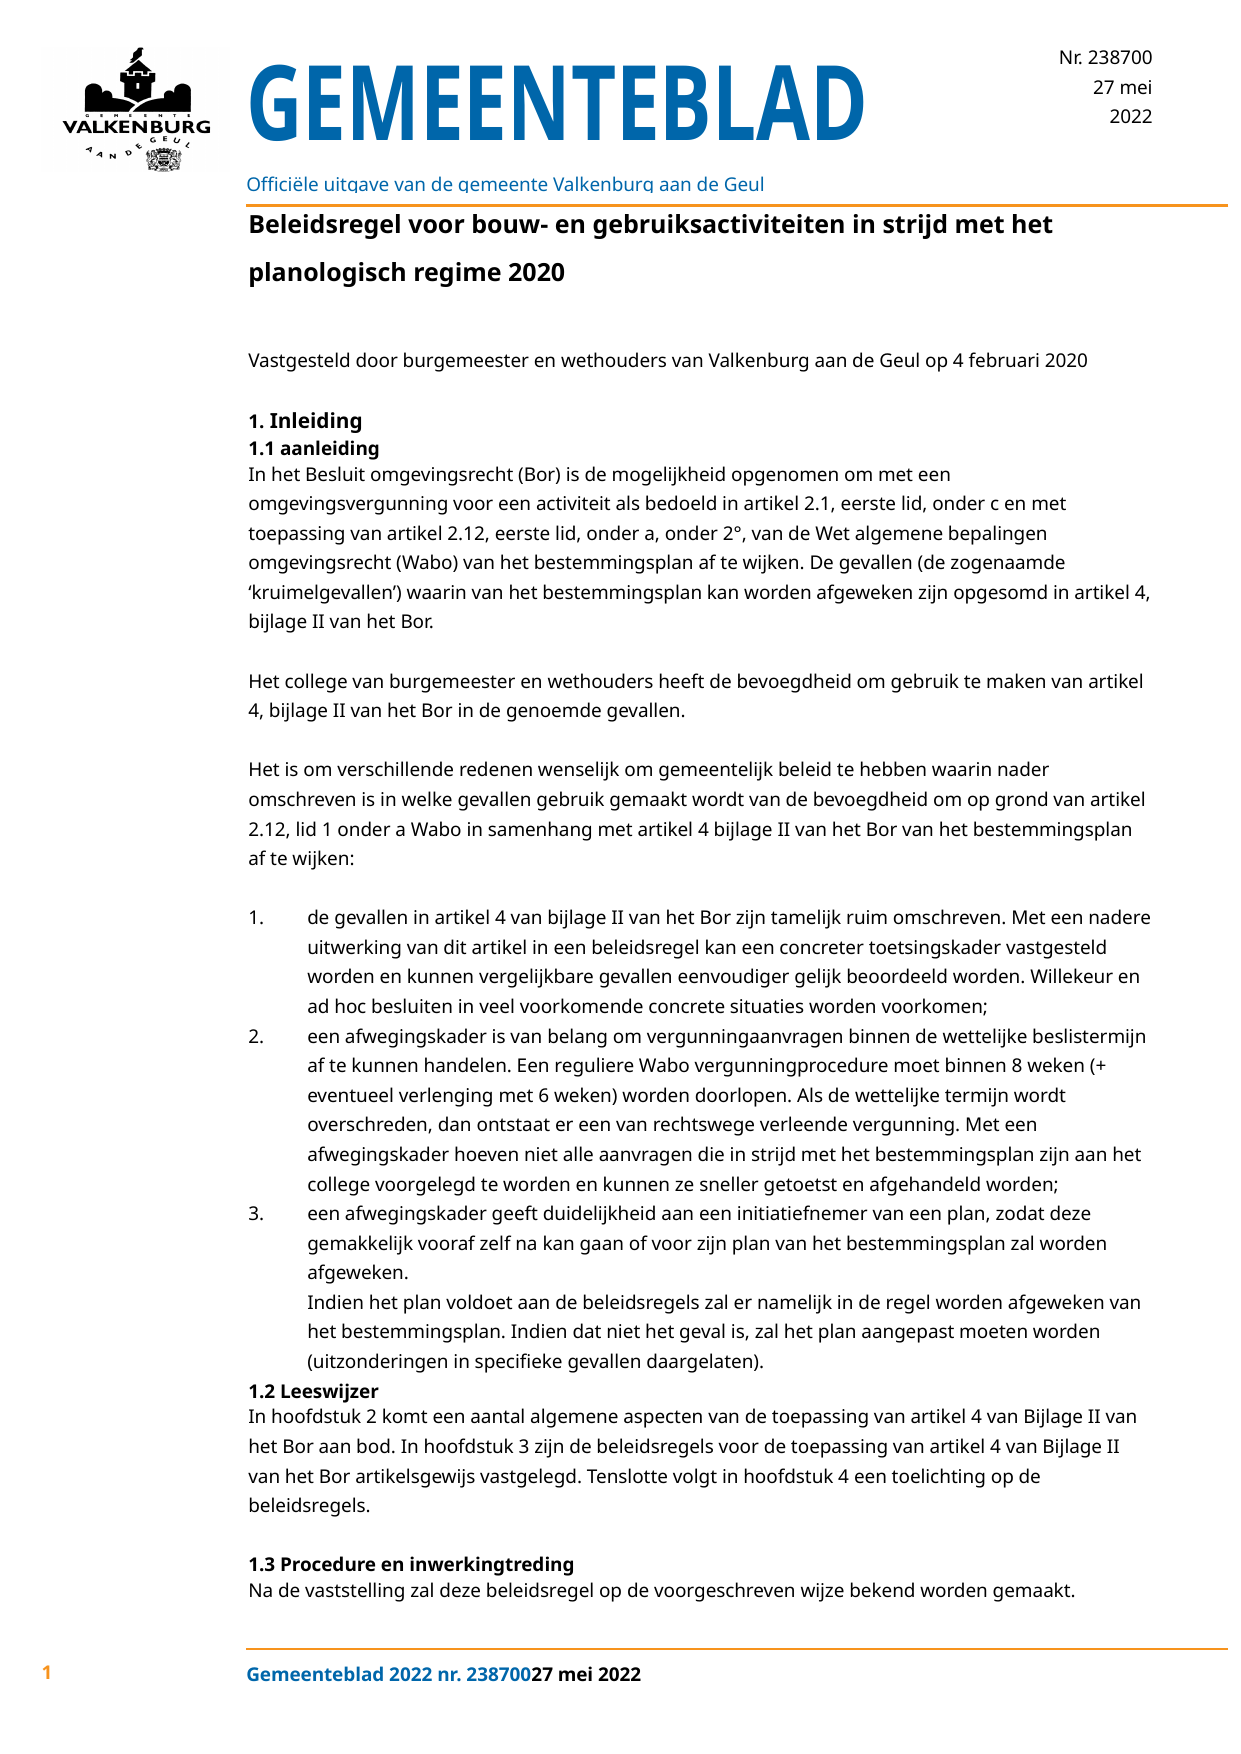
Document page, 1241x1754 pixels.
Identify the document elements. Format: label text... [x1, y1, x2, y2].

text In hoofdstuk 2 komt een aantal algemene aspecten van de toepassing van artikel 4 van Bijlage II van het Bor aan bod. In hoofdstuk 3 zijn de beleidsregels voor de toepassing van artikel 4 van Bijlage II van het Bor artikelsgewijs vastgelegd. Tenslotte volgt in hoofdstuk 4 een toelichting op de beleidsregels. [248, 1404, 1152, 1518]
text Na de vaststelling zal deze beleidsregel op de voorgeschreven wijze bekend worden gemaakt. [248, 1577, 1152, 1603]
list een afwegingskader is van belang om vergunningaanvragen binnen de wettelijke beslistermijn af te kunnen handelen. Een reguliere Wabo vergunningprocedure moet binnen 8 weken (+ eventueel verlenging met 6 weken) worden doorlopen. Als de wettelijke termijn wordt overschreden, dan ontstaat er een van rechtswege verleende vergunning. Met een afwegingskader hoeven niet alle aanvragen die in strijd met het bestemmingsplan zijn aan het college voorgelegd te worden en kunnen ze sneller getoetst en afgehandeld worden; [248, 1023, 1152, 1197]
text Beleidsregel voor bouw- en gebruiksactiviteiten in strijd met het planologisch regime 2020 [248, 207, 1152, 288]
text 1. Inleiding [248, 407, 1152, 435]
text In het Besluit omgevingsrecht (Bor) is de mogelijkheid opgenomen om met een omgevingsvergunning voor een activiteit als bedoeld in artikel 2.1, eerste lid, onder c en met toepassing van artikel 2.12, eerste lid, onder a, onder 2°, van de Wet algemene bepalingen omgevingsrecht (Wabo) van het bestemmingsplan af te wijken. De gevallen (de zogenaamde ‘kruimelgevallen’) waarin van het bestemmingsplan kan worden afgeweken zijn opgesomd in artikel 4, bijlage II van het Bor. [248, 461, 1152, 634]
text 1.2 Leeswijzer [248, 1378, 1152, 1404]
list Indien het plan voldoet aan de beleidsregels zal er namelijk in de regel worden afgeweken van het bestemmingsplan. Indien dat niet het geval is, zal het plan aangepast moeten worden (uitzonderingen in specifieke gevallen daargelaten). [248, 1289, 1152, 1374]
text Vastgesteld door burgemeester en wethouders van Valkenburg aan de Geul op 4 februari 2020 [248, 347, 1152, 373]
text 1.3 Procedure en inwerkingtreding [248, 1552, 1152, 1577]
list een afwegingskader geeft duidelijkheid aan een initiatiefnemer van een plan, zodat deze gemakkelijk vooraf zelf na kan gaan of voor zijn plan van het bestemmingsplan zal worden afgeweken. [248, 1200, 1152, 1285]
picture [41, 47, 231, 172]
list de gevallen in artikel 4 van bijlage II van het Bor zijn tamelijk ruim omschreven. Met een nadere uitwerking van dit artikel in een beleidsregel kan een concreter toetsingskader vastgesteld worden en kunnen vergelijkbare gevallen eenvoudiger gelijk beoordeeld worden. Willekeur en ad hoc besluiten in veel voorkomende concrete situaties worden voorkomen; [248, 904, 1152, 1019]
text 1.1 aanleiding [248, 435, 1152, 461]
text Het is om verschillende redenen wenselijk om gemeentelijk beleid te hebben waarin nader omschreven is in welke gevallen gebruik gemaakt wordt van de bevoegdheid om op grond van artikel 2.12, lid 1 onder a Wabo in samenhang met artikel 4 bijlage II van het Bor van het bestemmingsplan af te wijken: [248, 757, 1152, 871]
text Het college van burgemeester en wethouders heeft de bevoegdheid om gebruik te maken van artikel 4, bijlage II van het Bor in de genoemde gevallen. [248, 668, 1152, 723]
